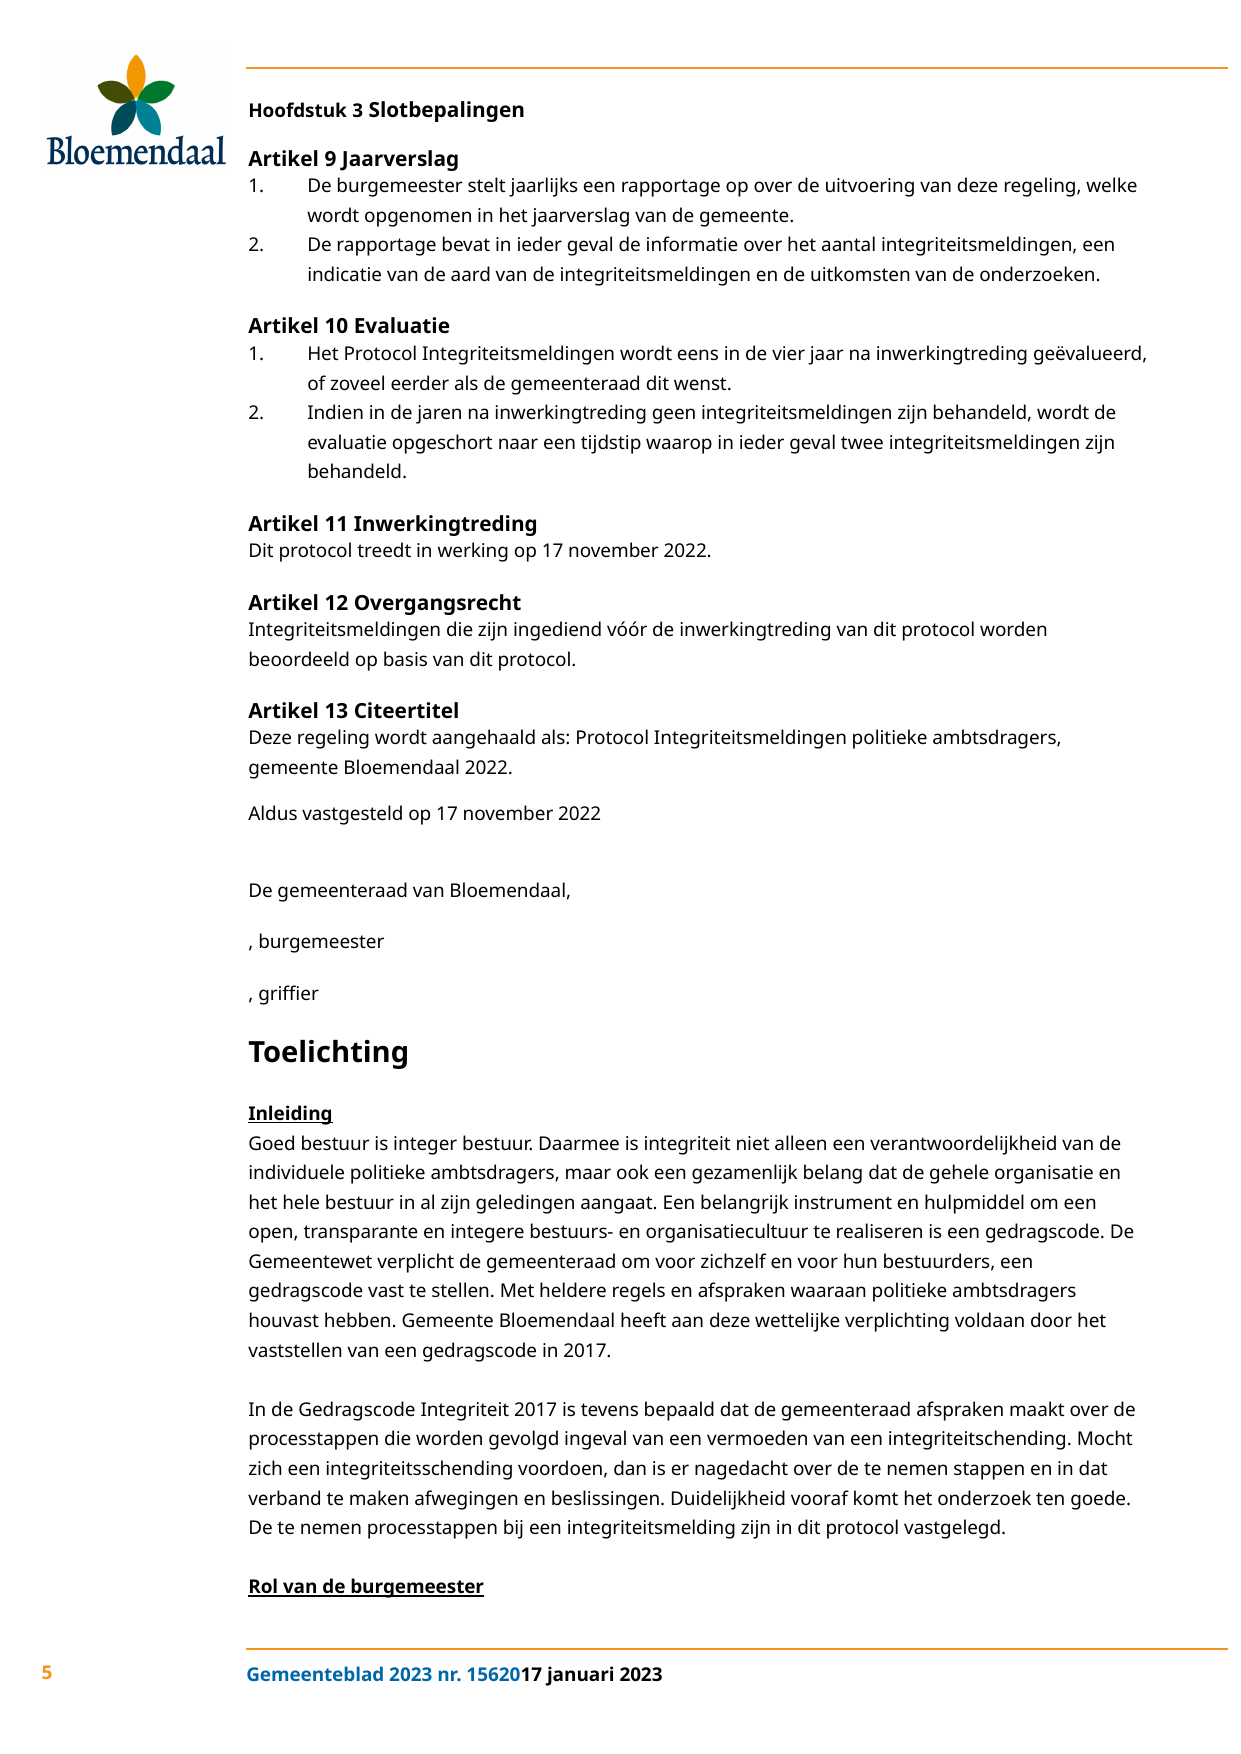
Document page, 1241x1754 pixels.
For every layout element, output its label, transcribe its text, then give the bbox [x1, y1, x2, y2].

list De burgemeester stelt jaarlijks een rapportage op over de uitvoering van deze regeling, welke wordt opgenomen in het jaarverslag van de gemeente. [248, 172, 1152, 228]
text Artikel 9 Jaarverslag [248, 144, 1152, 172]
text Rol van de burgemeester [248, 1573, 1152, 1599]
text Deze regeling wordt aangehaald als: Protocol Integriteitsmeldingen politieke ambtsdragers, gemeente Bloemendaal 2022. [248, 724, 1152, 780]
text In de Gedragscode Integriteit 2017 is tevens bepaald dat de gemeenteraad afspraken maakt over de processtappen die worden gevolgd ingeval van een vermoeden van een integriteitschending. Mocht zich een integriteitsschending voordoen, dan is er nagedacht over de te nemen stappen en in dat verband te maken afwegingen en beslissingen. Duidelijkheid vooraf komt het onderzoek ten goede. De te nemen processtappen bij een integriteitsmelding zijn in dit protocol vastgelegd. [248, 1396, 1152, 1540]
text Artikel 12 Overgangsrecht [248, 588, 1152, 616]
text , burgemeester [248, 928, 1152, 954]
list Indien in de jaren na inwerkingtreding geen integriteitsmeldingen zijn behandeld, wordt de evaluatie opgeschort naar een tijdstip waarop in ieder geval twee integriteitsmeldingen zijn behandeld. [248, 399, 1152, 484]
text Goed bestuur is integer bestuur. Daarmee is integriteit niet alleen een verantwoordelijkheid van de individuele politieke ambtsdragers, maar ook een gezamenlijk belang dat de gehele organisatie en het hele bestuur in al zijn geledingen aangaat. Een belangrijk instrument en hulpmiddel om een open, transparante en integere bestuurs- en organisatiecultuur te realiseren is een gedragscode. De Gemeentewet verplicht de gemeenteraad om voor zichzelf en voor hun bestuurders, een gedragscode vast te stellen. Met heldere regels en afspraken waaraan politieke ambtsdragers houvast hebben. Gemeente Bloemendaal heeft aan deze wettelijke verplichting voldaan door het vaststellen van een gedragscode in 2017. [248, 1130, 1152, 1363]
text Dit protocol treedt in werking op 17 november 2022. [248, 537, 1152, 563]
text Hoofdstuk 3 Slotbepalingen [248, 95, 1152, 123]
text Artikel 11 Inwerkingtreding [248, 509, 1152, 537]
picture [41, 47, 231, 172]
text Artikel 13 Citeertitel [248, 696, 1152, 724]
text De gemeenteraad van Bloemendaal, [248, 877, 1152, 903]
list Het Protocol Integriteitsmeldingen wordt eens in de vier jaar na inwerkingtreding geëvalueerd, of zoveel eerder als de gemeenteraad dit wenst. [248, 340, 1152, 395]
text Integriteitsmeldingen die zijn ingediend vóór de inwerkingtreding van dit protocol worden beoordeeld op basis van dit protocol. [248, 616, 1152, 671]
text Artikel 10 Evaluatie [248, 312, 1152, 340]
text Toelichting [248, 1031, 1152, 1071]
text , griffier [248, 980, 1152, 1006]
text Aldus vastgesteld op 17 november 2022 [248, 800, 1152, 826]
list De rapportage bevat in ieder geval de informatie over het aantal integriteitsmeldingen, een indicatie van de aard van de integriteitsmeldingen en de uitkomsten van de onderzoeken. [248, 232, 1152, 287]
text Inleiding [248, 1100, 1152, 1126]
